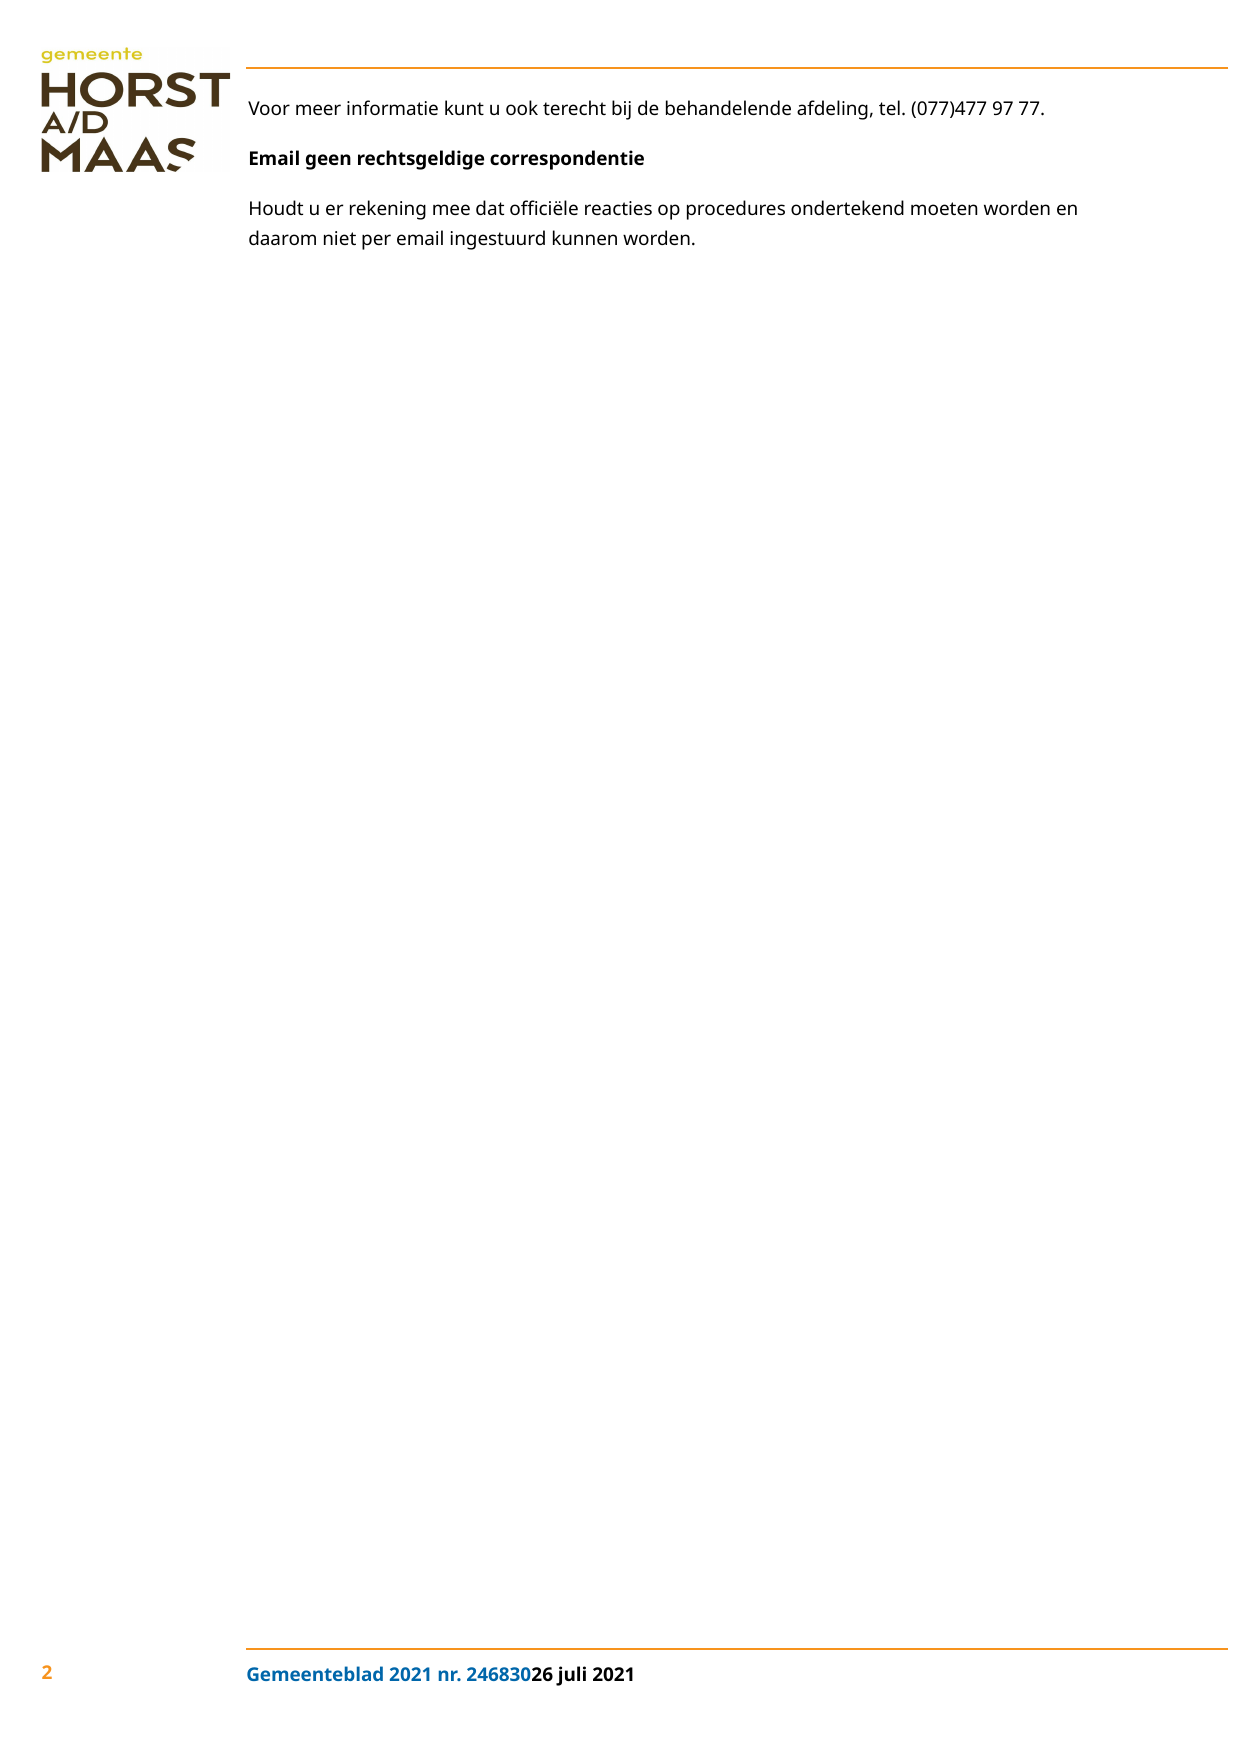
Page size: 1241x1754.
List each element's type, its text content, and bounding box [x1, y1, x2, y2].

text Voor meer informatie kunt u ook terecht bij de behandelende afdeling, tel. (077)477 97 77. [248, 95, 1152, 121]
text Houdt u er rekening mee dat officiële reacties op procedures ondertekend moeten worden en daarom niet per email ingestuurd kunnen worden. [248, 196, 1152, 251]
text Email geen rechtsgeldige correspondentie [248, 145, 1152, 171]
picture [41, 47, 231, 172]
